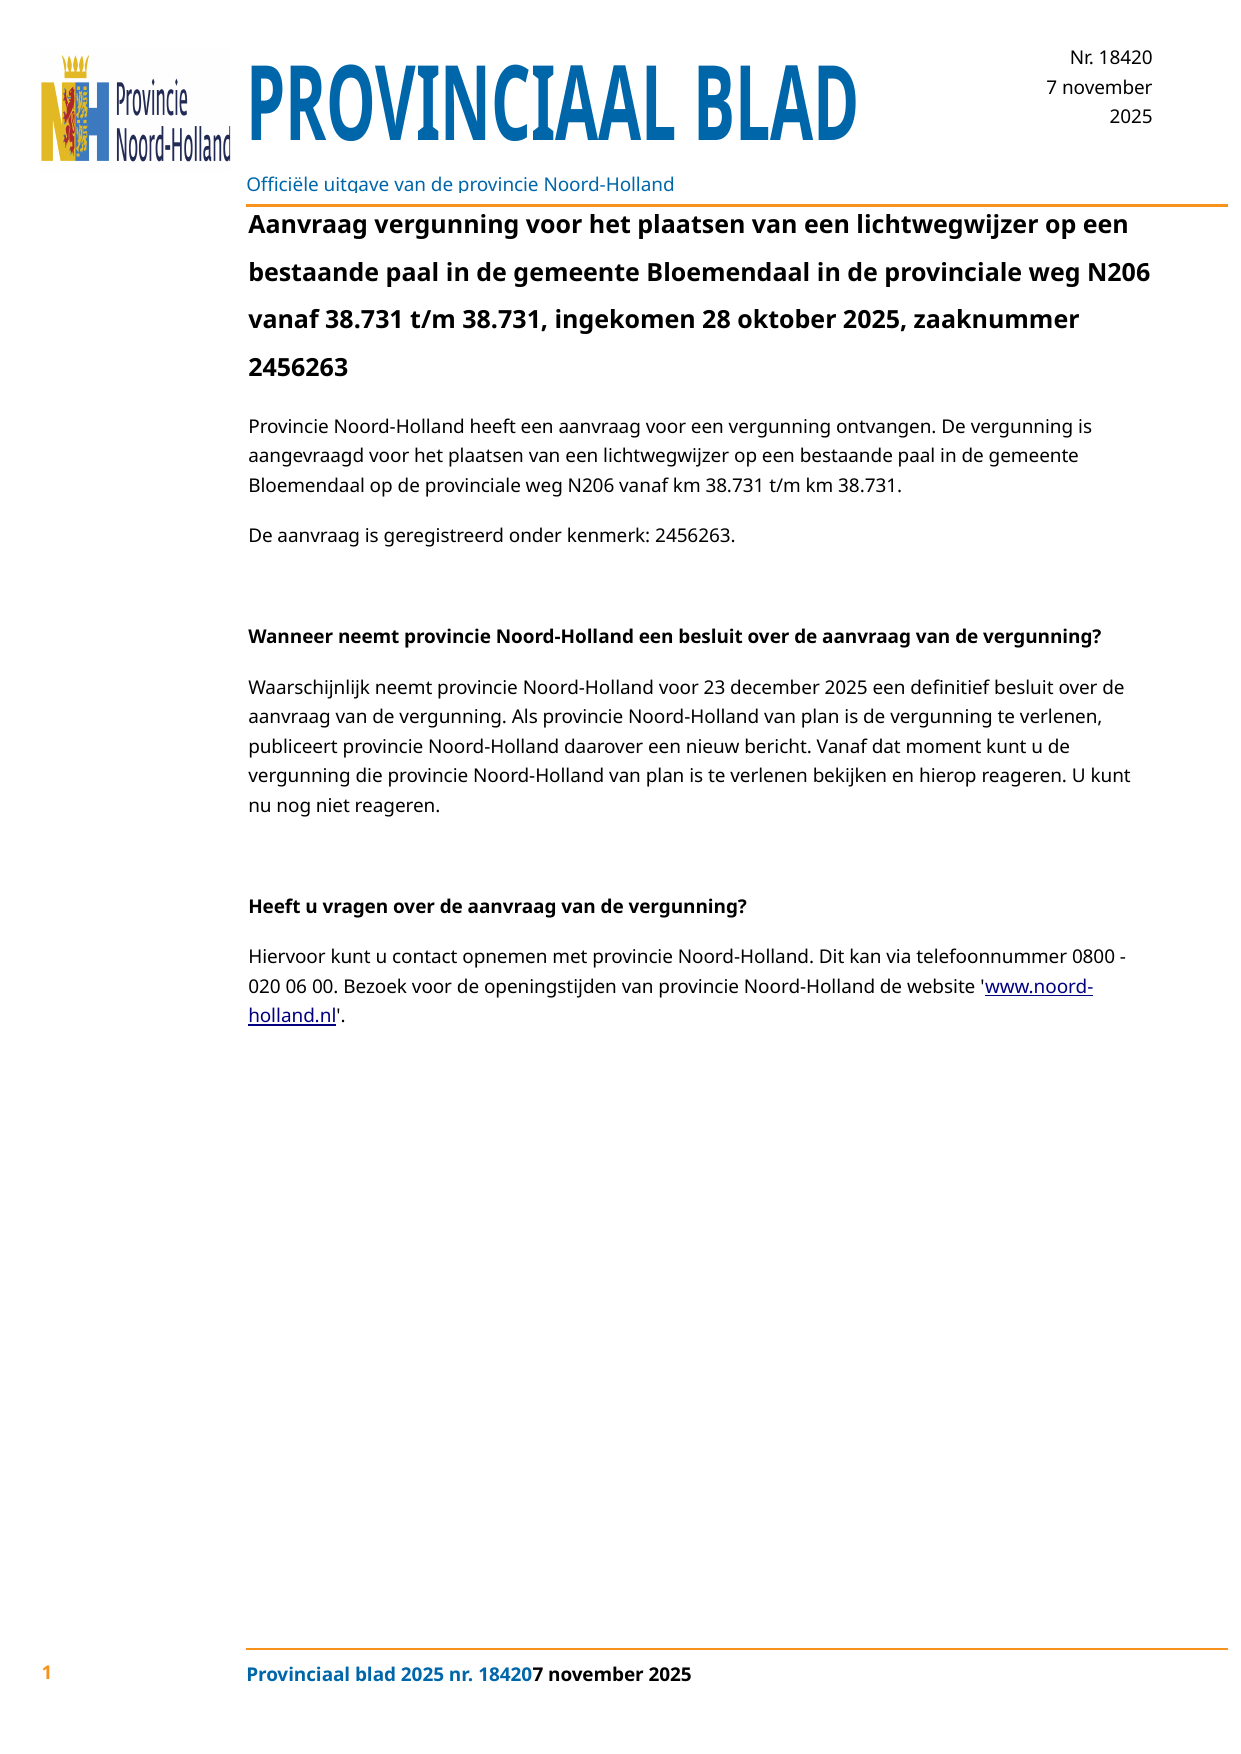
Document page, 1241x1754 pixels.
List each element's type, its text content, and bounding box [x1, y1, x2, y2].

text Wanneer neemt provincie Noord-Holland een besluit over de aanvraag van de vergunning? [248, 623, 1152, 649]
text Waarschijnlijk neemt provincie Noord-Holland voor 23 december 2025 een definitief besluit over de aanvraag van de vergunning. Als provincie Noord-Holland van plan is de vergunning te verlenen, publiceert provincie Noord-Holland daarover een nieuw bericht. Vanaf dat moment kunt u de vergunning die provincie Noord-Holland van plan is te verlenen bekijken en hierop reageren. U kunt nu nog niet reageren. [248, 674, 1152, 818]
text De aanvraag is geregistreerd onder kenmerk: 2456263. [248, 523, 1152, 548]
text Heeft u vragen over de aanvraag van de vergunning? [248, 893, 1152, 919]
text Provincie Noord-Holland heeft een aanvraag voor een vergunning ontvangen. De vergunning is aangevraagd voor het plaatsen van een lichtwegwijzer op een bestaande paal in de gemeente Bloemendaal op de provinciale weg N206 vanaf km 38.731 t/m km 38.731. [248, 413, 1152, 498]
picture [41, 47, 231, 172]
text Aanvraag vergunning voor het plaatsen van een lichtwegwijzer op een bestaande paal in de gemeente Bloemendaal in de provinciale weg N206 vanaf 38.731 t/m 38.731, ingekomen 28 oktober 2025, zaaknummer 2456263 [248, 207, 1152, 384]
text Hiervoor kunt u contact opnemen met provincie Noord-Holland. Dit kan via telefoonnummer 0800 - 020 06 00. Bezoek voor de openingstijden van provincie Noord-Holland de website 'www.noord-holland.nl'. [248, 943, 1152, 1028]
